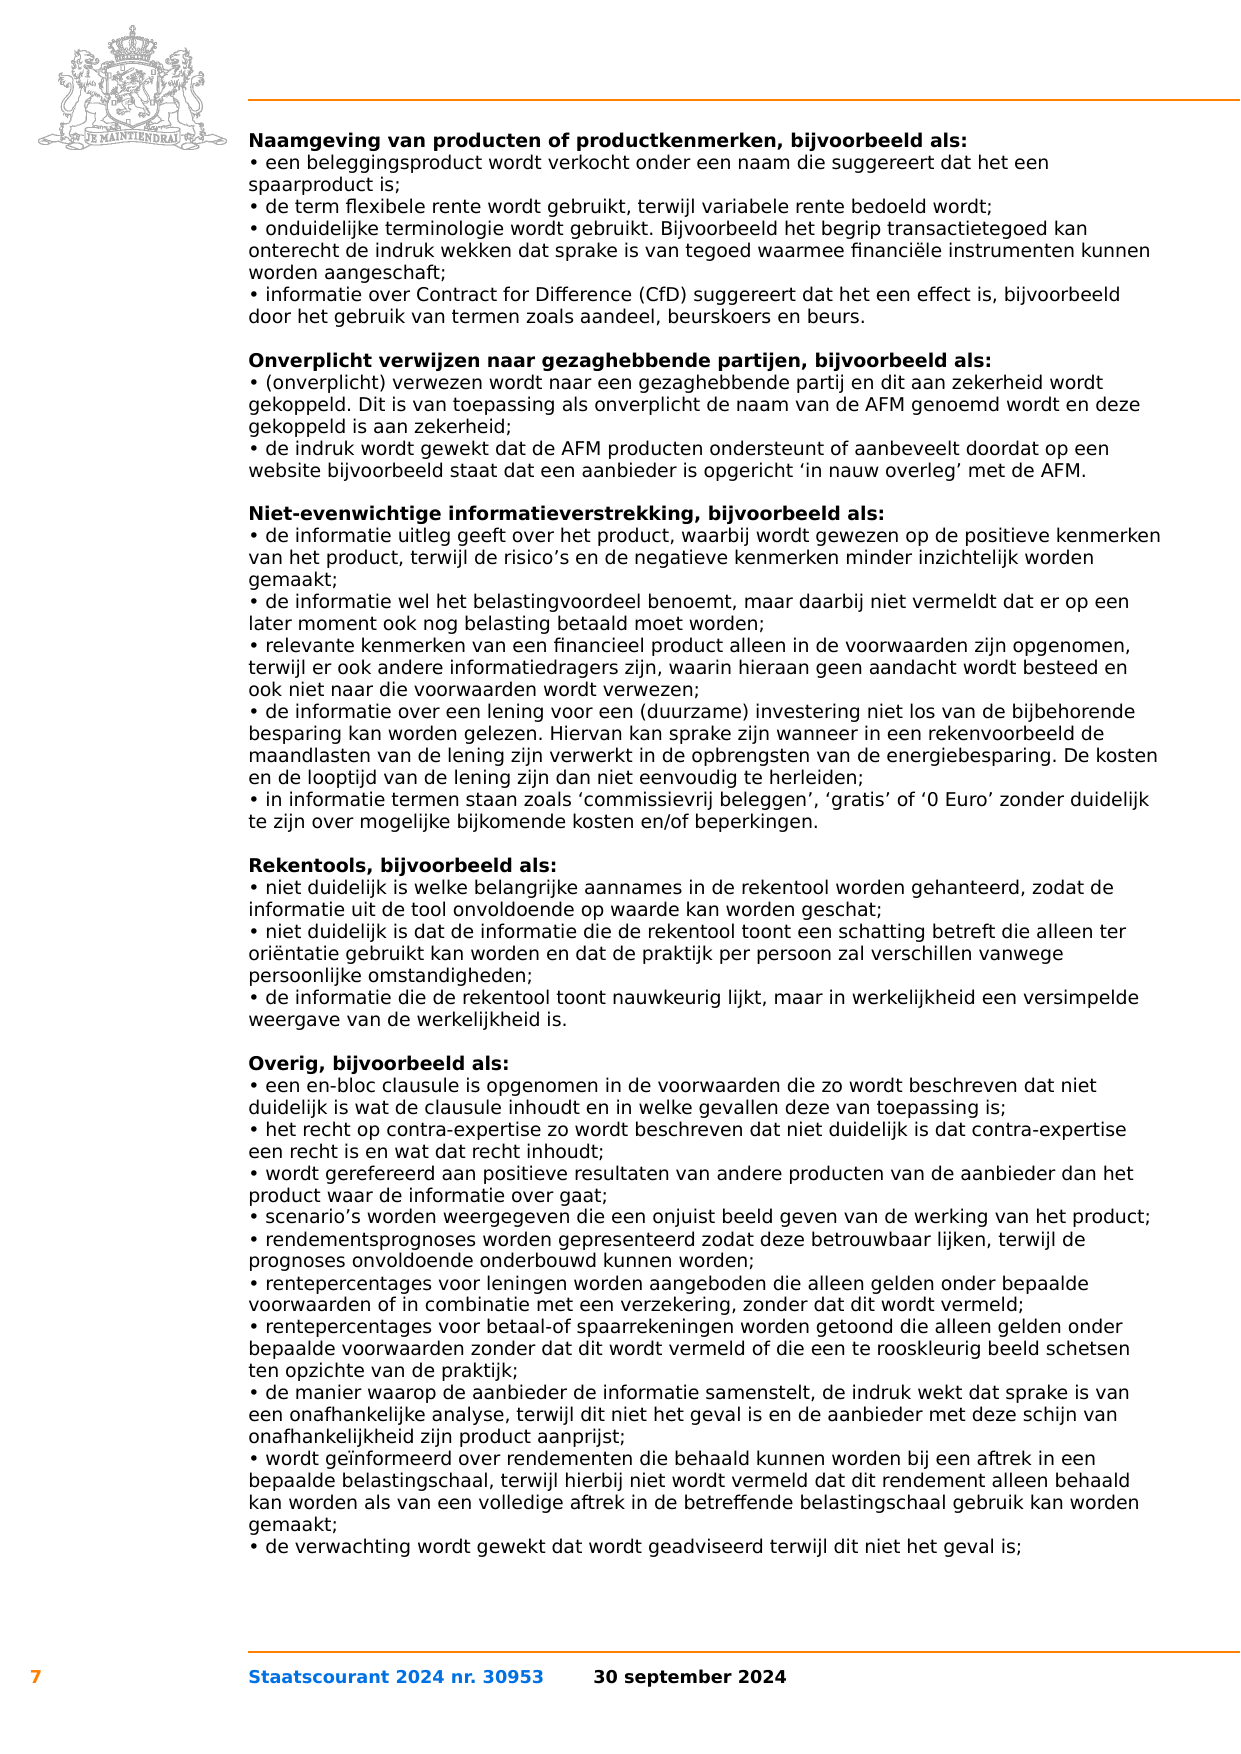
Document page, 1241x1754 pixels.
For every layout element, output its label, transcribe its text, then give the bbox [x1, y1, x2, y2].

text • een beleggingsproduct wordt verkocht onder een naam die suggereert dat het een spaarproduct is; [248, 152, 1163, 196]
text • de informatie over een lening voor een (duurzame) investering niet los van de bijbehorende besparing kan worden gelezen. Hiervan kan sprake zijn wanneer in een rekenvoorbeeld de maandlasten van de lening zijn verwerkt in de opbrengsten van de energiebesparing. De kosten en de looptijd van de lening zijn dan niet eenvoudig te herleiden; [248, 701, 1163, 789]
subtitle Onverplicht verwijzen naar gezaghebbende partijen, bijvoorbeeld als: [248, 349, 1163, 372]
text • de indruk wordt gewekt dat de AFM producten ondersteunt of aanbeveelt doordat op een website bijvoorbeeld staat dat een aanbieder is opgericht ‘in nauw overleg’ met de AFM. [248, 437, 1163, 481]
subtitle Niet-evenwichtige informatieverstrekking, bijvoorbeeld als: [248, 503, 1163, 525]
text • rendementsprognoses worden gepresenteerd zodat deze betrouwbaar lijken, terwijl de prognoses onvoldoende onderbouwd kunnen worden; [248, 1228, 1163, 1272]
subtitle Rekentools, bijvoorbeeld als: [248, 855, 1163, 877]
text • rentepercentages voor betaal-of spaarrekeningen worden getoond die alleen gelden onder bepaalde voorwaarden zonder dat dit wordt vermeld of die een te rooskleurig beeld schetsen ten opzichte van de praktijk; [248, 1316, 1163, 1382]
text • de informatie wel het belastingvoordeel benoemt, maar daarbij niet vermeldt dat er op een later moment ook nog belasting betaald moet worden; [248, 591, 1163, 635]
text • het recht op contra-expertise zo wordt beschreven dat niet duidelijk is dat contra-expertise een recht is en wat dat recht inhoudt; [248, 1118, 1163, 1162]
text • een en-bloc clausule is opgenomen in de voorwaarden die zo wordt beschreven dat niet duidelijk is wat de clausule inhoudt en in welke gevallen deze van toepassing is; [248, 1074, 1163, 1118]
text • rentepercentages voor leningen worden aangeboden die alleen gelden onder bepaalde voorwaarden of in combinatie met een verzekering, zonder dat dit wordt vermeld; [248, 1272, 1163, 1316]
text • in informatie termen staan zoals ‘commissievrij beleggen’, ‘gratis’ of ‘0 Euro’ zonder duidelijk te zijn over mogelijke bijkomende kosten en/of beperkingen. [248, 789, 1163, 833]
picture [38, 25, 227, 150]
text • de manier waarop de aanbieder de informatie samenstelt, de indruk wekt dat sprake is van een onafhankelijke analyse, terwijl dit niet het geval is en de aanbieder met deze schijn van onafhankelijkheid zijn product aanprijst; [248, 1382, 1163, 1448]
text • wordt gerefereerd aan positieve resultaten van andere producten van de aanbieder dan het product waar de informatie over gaat; [248, 1162, 1163, 1206]
text • (onverplicht) verwezen wordt naar een gezaghebbende partij en dit aan zekerheid wordt gekoppeld. Dit is van toepassing als onverplicht de naam van de AFM genoemd wordt en deze gekoppeld is aan zekerheid; [248, 372, 1163, 437]
text • niet duidelijk is welke belangrijke aannames in de rekentool worden gehanteerd, zodat de informatie uit de tool onvoldoende op waarde kan worden geschat; [248, 877, 1163, 921]
text • de verwachting wordt gewekt dat wordt geadviseerd terwijl dit niet het geval is; [248, 1536, 1163, 1558]
text • de informatie die de rekentool toont nauwkeurig lijkt, maar in werkelijkheid een versimpelde weergave van de werkelijkheid is. [248, 987, 1163, 1031]
text • niet duidelijk is dat de informatie die de rekentool toont een schatting betreft die alleen ter oriëntatie gebruikt kan worden en dat de praktijk per persoon zal verschillen vanwege persoonlijke omstandigheden; [248, 921, 1163, 987]
text • relevante kenmerken van een financieel product alleen in de voorwaarden zijn opgenomen, terwijl er ook andere informatiedragers zijn, waarin hieraan geen aandacht wordt besteed en ook niet naar die voorwaarden wordt verwezen; [248, 635, 1163, 701]
text • scenario’s worden weergegeven die een onjuist beeld geven van de werking van het product; [248, 1206, 1163, 1228]
subtitle Overig, bijvoorbeeld als: [248, 1053, 1163, 1074]
subtitle Naamgeving van producten of productkenmerken, bijvoorbeeld als: [248, 130, 1163, 152]
text • de informatie uitleg geeft over het product, waarbij wordt gewezen op de positieve kenmerken van het product, terwijl de risico’s en de negatieve kenmerken minder inzichtelijk worden gemaakt; [248, 525, 1163, 591]
text • de term flexibele rente wordt gebruikt, terwijl variabele rente bedoeld wordt; [248, 196, 1163, 218]
text • onduidelijke terminologie wordt gebruikt. Bijvoorbeeld het begrip transactietegoed kan onterecht de indruk wekken dat sprake is van tegoed waarmee financiële instrumenten kunnen worden aangeschaft; [248, 218, 1163, 284]
text • informatie over Contract for Difference (CfD) suggereert dat het een effect is, bijvoorbeeld door het gebruik van termen zoals aandeel, beurskoers en beurs. [248, 284, 1163, 328]
text • wordt geïnformeerd over rendementen die behaald kunnen worden bij een aftrek in een bepaalde belastingschaal, terwijl hierbij niet wordt vermeld dat dit rendement alleen behaald kan worden als van een volledige aftrek in de betreffende belastingschaal gebruik kan worden gemaakt; [248, 1448, 1163, 1536]
